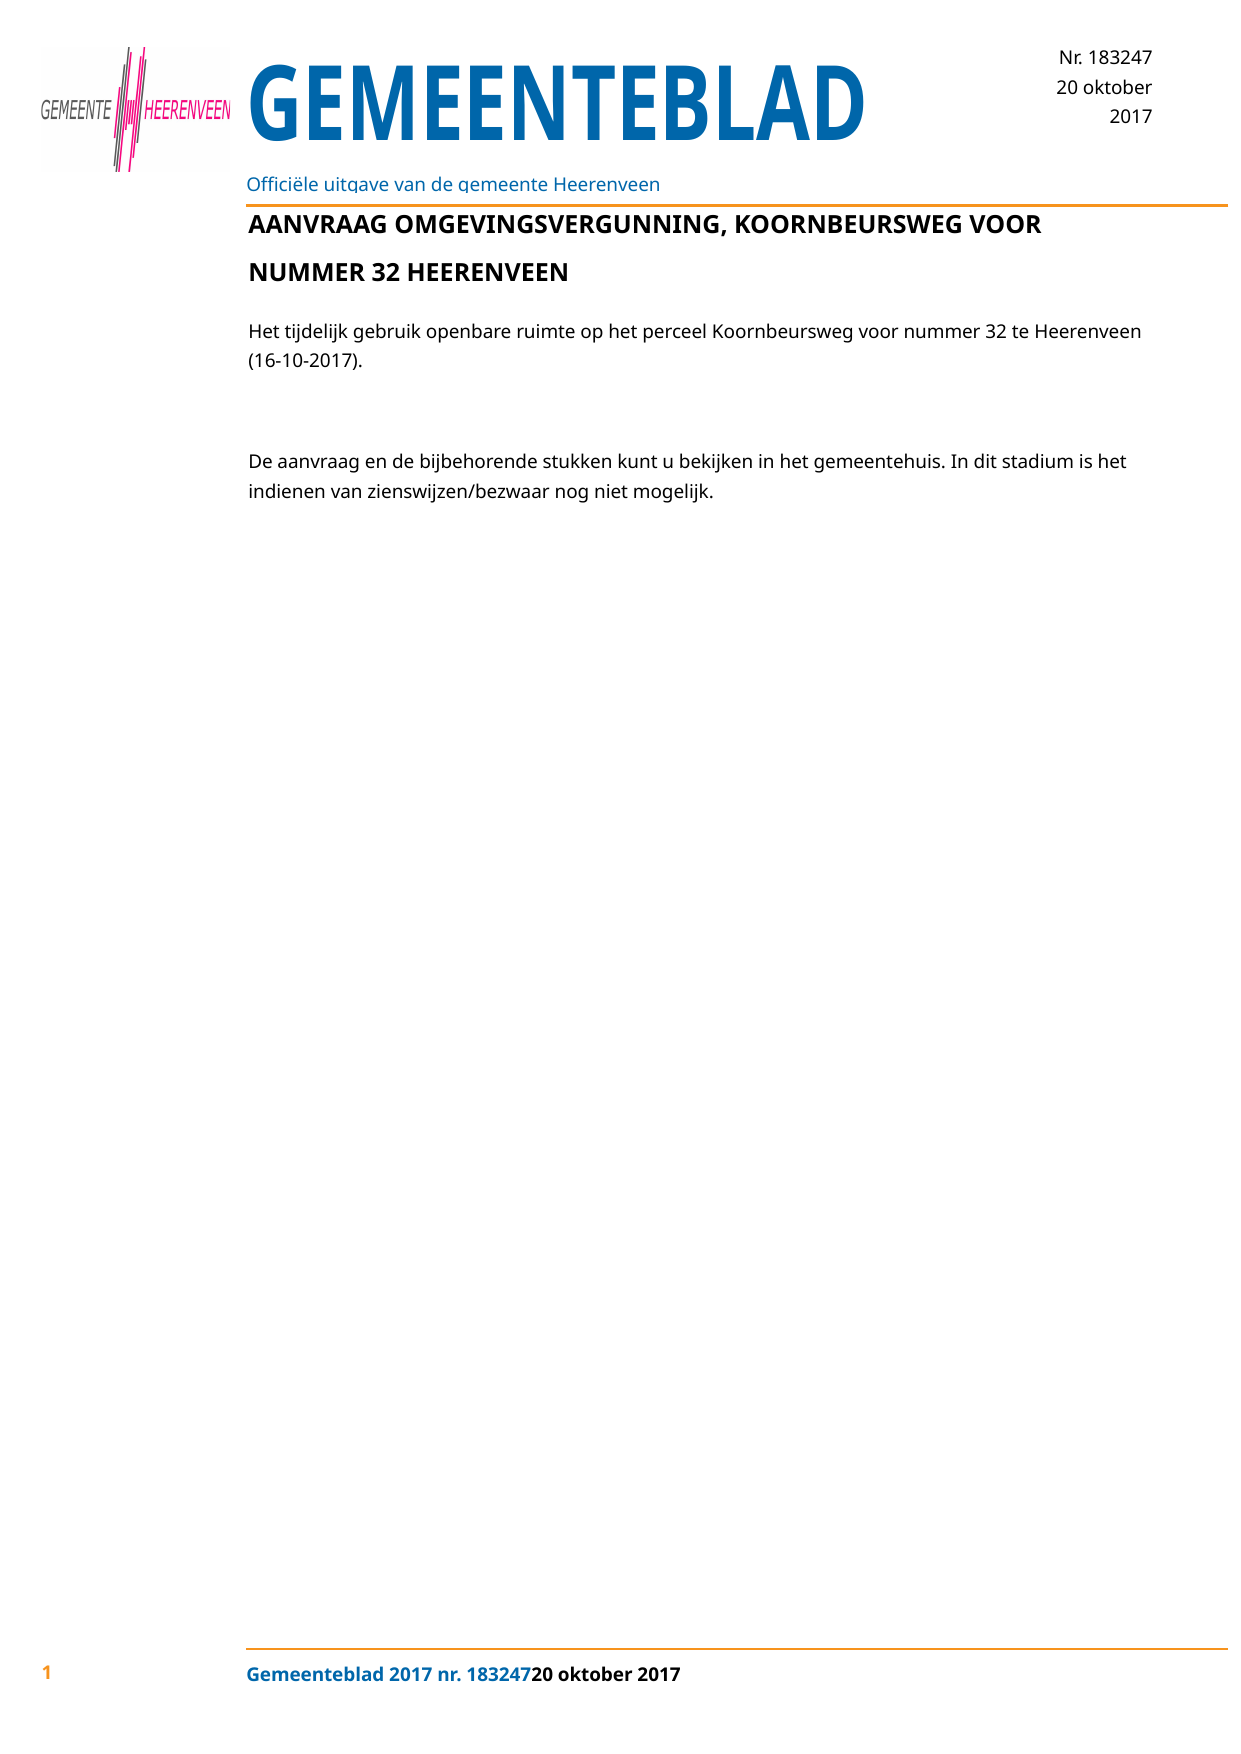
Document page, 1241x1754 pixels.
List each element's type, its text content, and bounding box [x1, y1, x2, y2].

text De aanvraag en de bijbehorende stukken kunt u bekijken in het gemeentehuis. In dit stadium is het indienen van zienswijzen/bezwaar nog niet mogelijk. [248, 448, 1152, 504]
picture [41, 47, 231, 172]
text Het tijdelijk gebruik openbare ruimte op het perceel Koornbeursweg voor nummer 32 te Heerenveen (16-10-2017). [248, 318, 1152, 373]
text AANVRAAG OMGEVINGSVERGUNNING, KOORNBEURSWEG VOOR NUMMER 32 HEERENVEEN [248, 207, 1152, 288]
